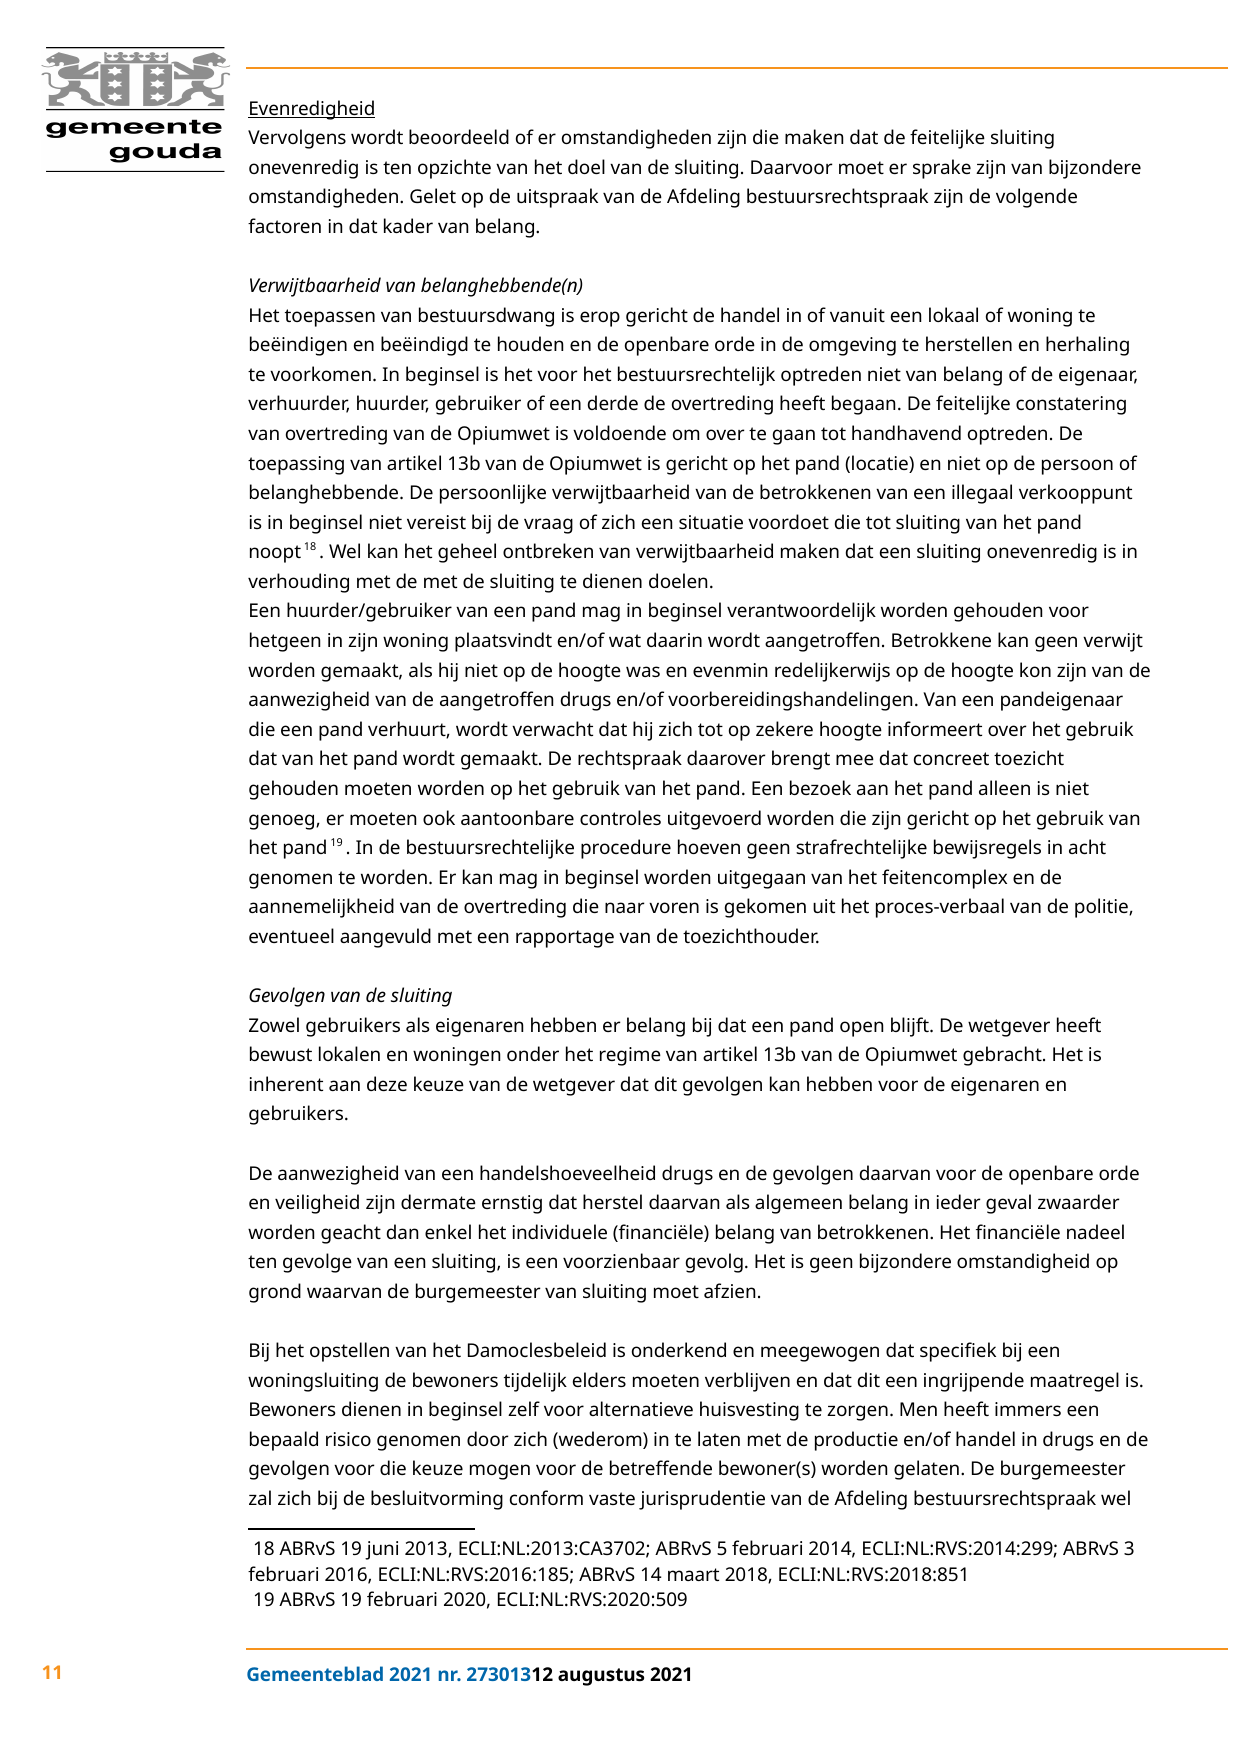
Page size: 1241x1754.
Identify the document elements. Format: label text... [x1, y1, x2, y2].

text Zowel gebruikers als eigenaren hebben er belang bij dat een pand open blijft. De wetgever heeft bewust lokalen en woningen onder het regime van artikel 13b van de Opiumwet gebracht. Het is inherent aan deze keuze van de wetgever dat dit gevolgen kan hebben voor de eigenaren en gebruikers. [248, 1012, 1152, 1126]
text ABRvS 19 februari 2020, ECLI:NL:RVS:2020:509 [248, 1586, 1152, 1612]
text Bij het opstellen van het Damoclesbeleid is onderkend en meegewogen dat specifiek bij een woningsluiting de bewoners tijdelijk elders moeten verblijven en dat dit een ingrijpende maatregel is. Bewoners dienen in beginsel zelf voor alternatieve huisvesting te zorgen. Men heeft immers een bepaald risico genomen door zich (wederom) in te laten met de productie en/of handel in drugs en de gevolgen voor die keuze mogen voor de betreffende bewoner(s) worden gelaten. De burgemeester zal zich bij de besluitvorming conform vaste jurisprudentie van de Afdeling bestuursrechtspraak wel [248, 1337, 1152, 1511]
text Verwijtbaarheid van belanghebbende(n) [248, 272, 1152, 298]
text Het toepassen van bestuursdwang is erop gericht de handel in of vanuit een lokaal of woning te beëindigen en beëindigd te houden en de openbare orde in de omgeving te herstellen en herhaling te voorkomen. In beginsel is het voor het bestuursrechtelijk optreden niet van belang of de eigenaar, verhuurder, huurder, gebruiker of een derde de overtreding heeft begaan. De feitelijke constatering van overtreding van de Opiumwet is voldoende om over te gaan tot handhavend optreden. De toepassing van artikel 13b van de Opiumwet is gericht op het pand (locatie) en niet op de persoon of belanghebbende. De persoonlijke verwijtbaarheid van de betrokkenen van een illegaal verkooppunt is in beginsel niet vereist bij de vraag of zich een situatie voordoet die tot sluiting van het pand noopt. Wel kan het geheel ontbreken van verwijtbaarheid maken dat een sluiting onevenredig is in verhouding met de met de sluiting te dienen doelen. [248, 302, 1152, 594]
text Vervolgens wordt beoordeeld of er omstandigheden zijn die maken dat de feitelijke sluiting onevenredig is ten opzichte van het doel van de sluiting. Daarvoor moet er sprake zijn van bijzondere omstandigheden. Gelet op de uitspraak van de Afdeling bestuursrechtspraak zijn de volgende factoren in dat kader van belang. [248, 124, 1152, 239]
text Een huurder/gebruiker van een pand mag in beginsel verantwoordelijk worden gehouden voor hetgeen in zijn woning plaatsvindt en/of wat daarin wordt aangetroffen. Betrokkene kan geen verwijt worden gemaakt, als hij niet op de hoogte was en evenmin redelijkerwijs op de hoogte kon zijn van de aanwezigheid van de aangetroffen drugs en/of voorbereidingshandelingen. Van een pandeigenaar die een pand verhuurt, wordt verwacht dat hij zich tot op zekere hoogte informeert over het gebruik dat van het pand wordt gemaakt. De rechtspraak daarover brengt mee dat concreet toezicht gehouden moeten worden op het gebruik van het pand. Een bezoek aan het pand alleen is niet genoeg, er moeten ook aantoonbare controles uitgevoerd worden die zijn gericht op het gebruik van het pand. In de bestuursrechtelijke procedure hoeven geen strafrechtelijke bewijsregels in acht genomen te worden. Er kan mag in beginsel worden uitgegaan van het feitencomplex en de aannemelijkheid van de overtreding die naar voren is gekomen uit het proces-verbaal van de politie, eventueel aangevuld met een rapportage van de toezichthouder. [248, 598, 1152, 949]
text ABRvS 19 juni 2013, ECLI:NL:2013:CA3702; ABRvS 5 februari 2014, ECLI:NL:RVS:2014:299; ABRvS 3 februari 2016, ECLI:NL:RVS:2016:185; ABRvS 14 maart 2018, ECLI:NL:RVS:2018:851 [248, 1535, 1152, 1586]
text De aanwezigheid van een handelshoeveelheid drugs en de gevolgen daarvan voor de openbare orde en veiligheid zijn dermate ernstig dat herstel daarvan als algemeen belang in ieder geval zwaarder worden geacht dan enkel het individuele (financiële) belang van betrokkenen. Het financiële nadeel ten gevolge van een sluiting, is een voorzienbaar gevolg. Het is geen bijzondere omstandigheid op grond waarvan de burgemeester van sluiting moet afzien. [248, 1160, 1152, 1304]
text Evenredigheid [248, 95, 1152, 121]
text Gevolgen van de sluiting [248, 982, 1152, 1008]
picture [41, 47, 231, 172]
